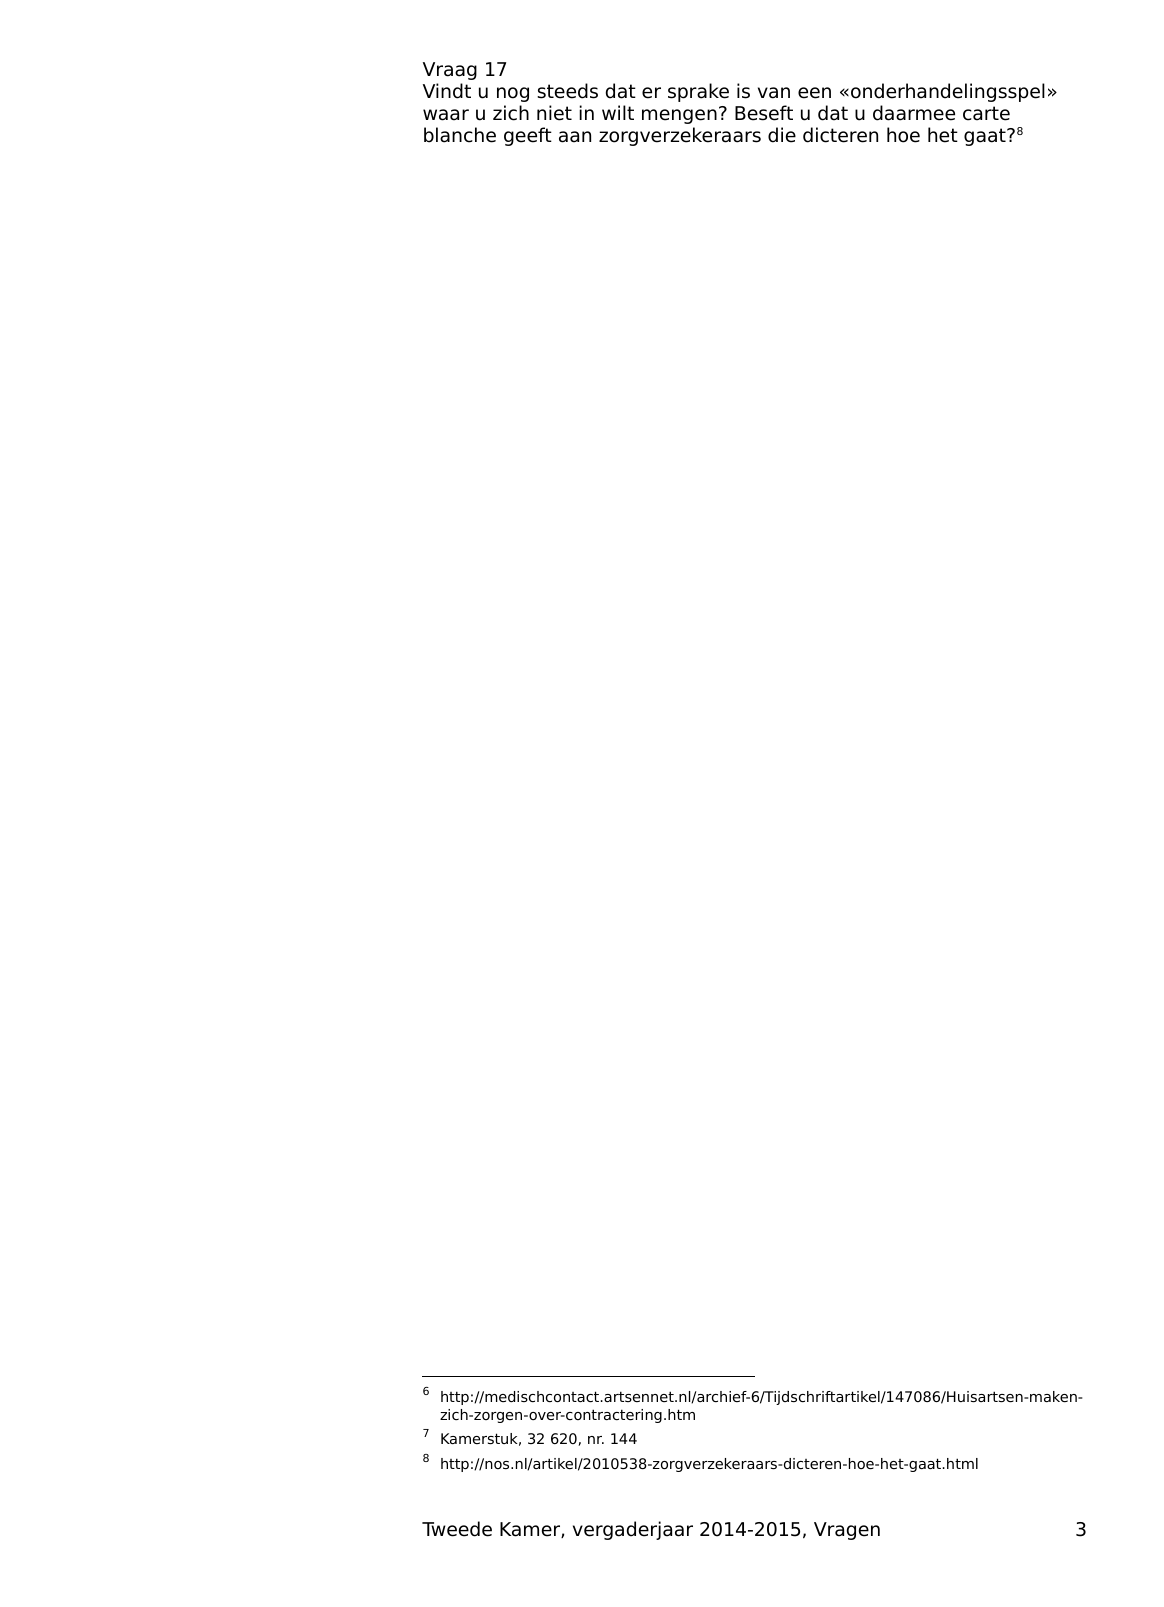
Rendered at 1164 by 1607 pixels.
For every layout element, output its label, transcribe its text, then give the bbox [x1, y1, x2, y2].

text http://nos.nl/artikel/2010538-zorgverzekeraars-dicteren-hoe-het-gaat.html [422, 1452, 1087, 1474]
text http://medischcontact.artsennet.nl/archief-6/Tijdschriftartikel/147086/Huisartsen-maken-zich-zorgen-over-contractering.htm [422, 1385, 1087, 1424]
text Kamerstuk, 32 620, nr. 144 [422, 1427, 1087, 1449]
text Vraag 17 [422, 59, 1087, 81]
text Vindt u nog steeds dat er sprake is van een «onderhandelingsspel» waar u zich niet in wilt mengen? Beseft u dat u daarmee carte blanche geeft aan zorgverzekeraars die dicteren hoe het gaat? [422, 81, 1087, 147]
